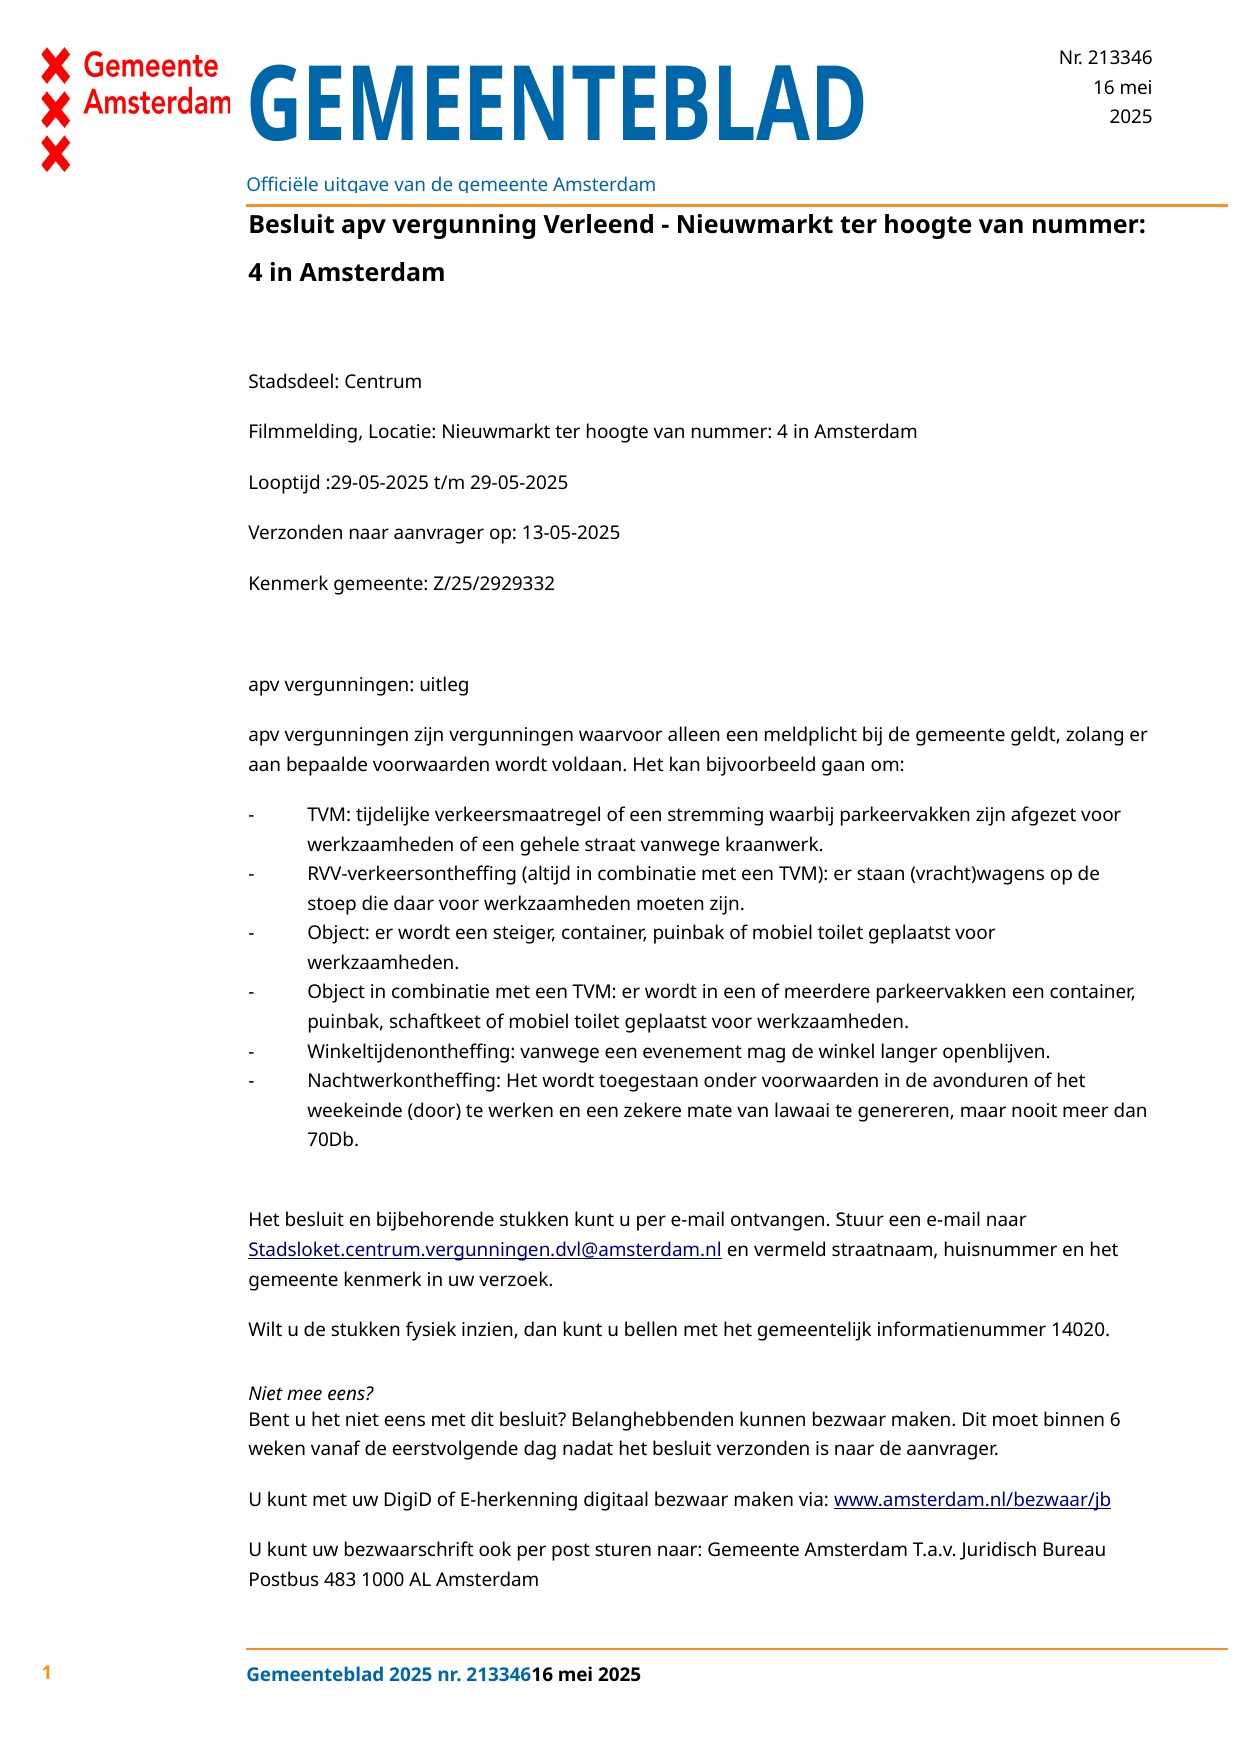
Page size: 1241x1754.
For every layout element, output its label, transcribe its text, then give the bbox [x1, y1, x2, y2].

picture [41, 47, 231, 172]
text Kenmerk gemeente: Z/25/2929332 [248, 570, 1152, 596]
text apv vergunningen: uitleg [248, 671, 1152, 697]
text Het besluit en bijbehorende stukken kunt u per e-mail ontvangen. Stuur een e-mail naar Stadsloket.centrum.vergunningen.dvl@amsterdam.nl en vermeld straatnaam, huisnummer en het gemeente kenmerk in uw verzoek. [248, 1207, 1152, 1292]
list Nachtwerkontheffing: Het wordt toegestaan onder voorwaarden in de avonduren of het weekeinde (door) te werken en een zekere mate van lawaai te genereren, maar nooit meer dan 70Db. [248, 1067, 1152, 1152]
list Object: er wordt een steiger, container, puinbak of mobiel toilet geplaatst voor werkzaamheden. [248, 919, 1152, 975]
list TVM: tijdelijke verkeersmaatregel of een stremming waarbij parkeervakken zijn afgezet voor werkzaamheden of een gehele straat vanwege kraanwerk. [248, 801, 1152, 857]
text U kunt uw bezwaarschrift ook per post sturen naar: Gemeente Amsterdam T.a.v. Juridisch Bureau Postbus 483 1000 AL Amsterdam [248, 1536, 1152, 1592]
list Winkeltijdenontheffing: vanwege een evenement mag de winkel langer openblijven. [248, 1038, 1152, 1064]
text Stadsdeel: Centrum [248, 368, 1152, 394]
text Wilt u de stukken fysiek inzien, dan kunt u bellen met het gemeentelijk informatienummer 14020. [248, 1316, 1152, 1342]
text Verzonden naar aanvrager op: 13-05-2025 [248, 519, 1152, 545]
text Niet mee eens? [248, 1380, 1152, 1406]
text Besluit apv vergunning Verleend - Nieuwmarkt ter hoogte van nummer: 4 in Amsterdam [248, 207, 1152, 288]
text Looptijd :29-05-2025 t/m 29-05-2025 [248, 469, 1152, 495]
text Filmmelding, Locatie: Nieuwmarkt ter hoogte van nummer: 4 in Amsterdam [248, 419, 1152, 444]
list RVV-verkeersontheffing (altijd in combinatie met een TVM): er staan (vracht)wagens op de stoep die daar voor werkzaamheden moeten zijn. [248, 860, 1152, 916]
text Bent u het niet eens met dit besluit? Belanghebbenden kunnen bezwaar maken. Dit moet binnen 6 weken vanaf de eerstvolgende dag nadat het besluit verzonden is naar de aanvrager. [248, 1406, 1152, 1461]
list Object in combinatie met een TVM: er wordt in een of meerdere parkeervakken een container, puinbak, schaftkeet of mobiel toilet geplaatst voor werkzaamheden. [248, 979, 1152, 1034]
text apv vergunningen zijn vergunningen waarvoor alleen een meldplicht bij de gemeente geldt, zolang er aan bepaalde voorwaarden wordt voldaan. Het kan bijvoorbeeld gaan om: [248, 721, 1152, 777]
text U kunt met uw DigiD of E-herkenning digitaal bezwaar maken via: www.amsterdam.nl/bezwaar/jb [248, 1486, 1152, 1512]
